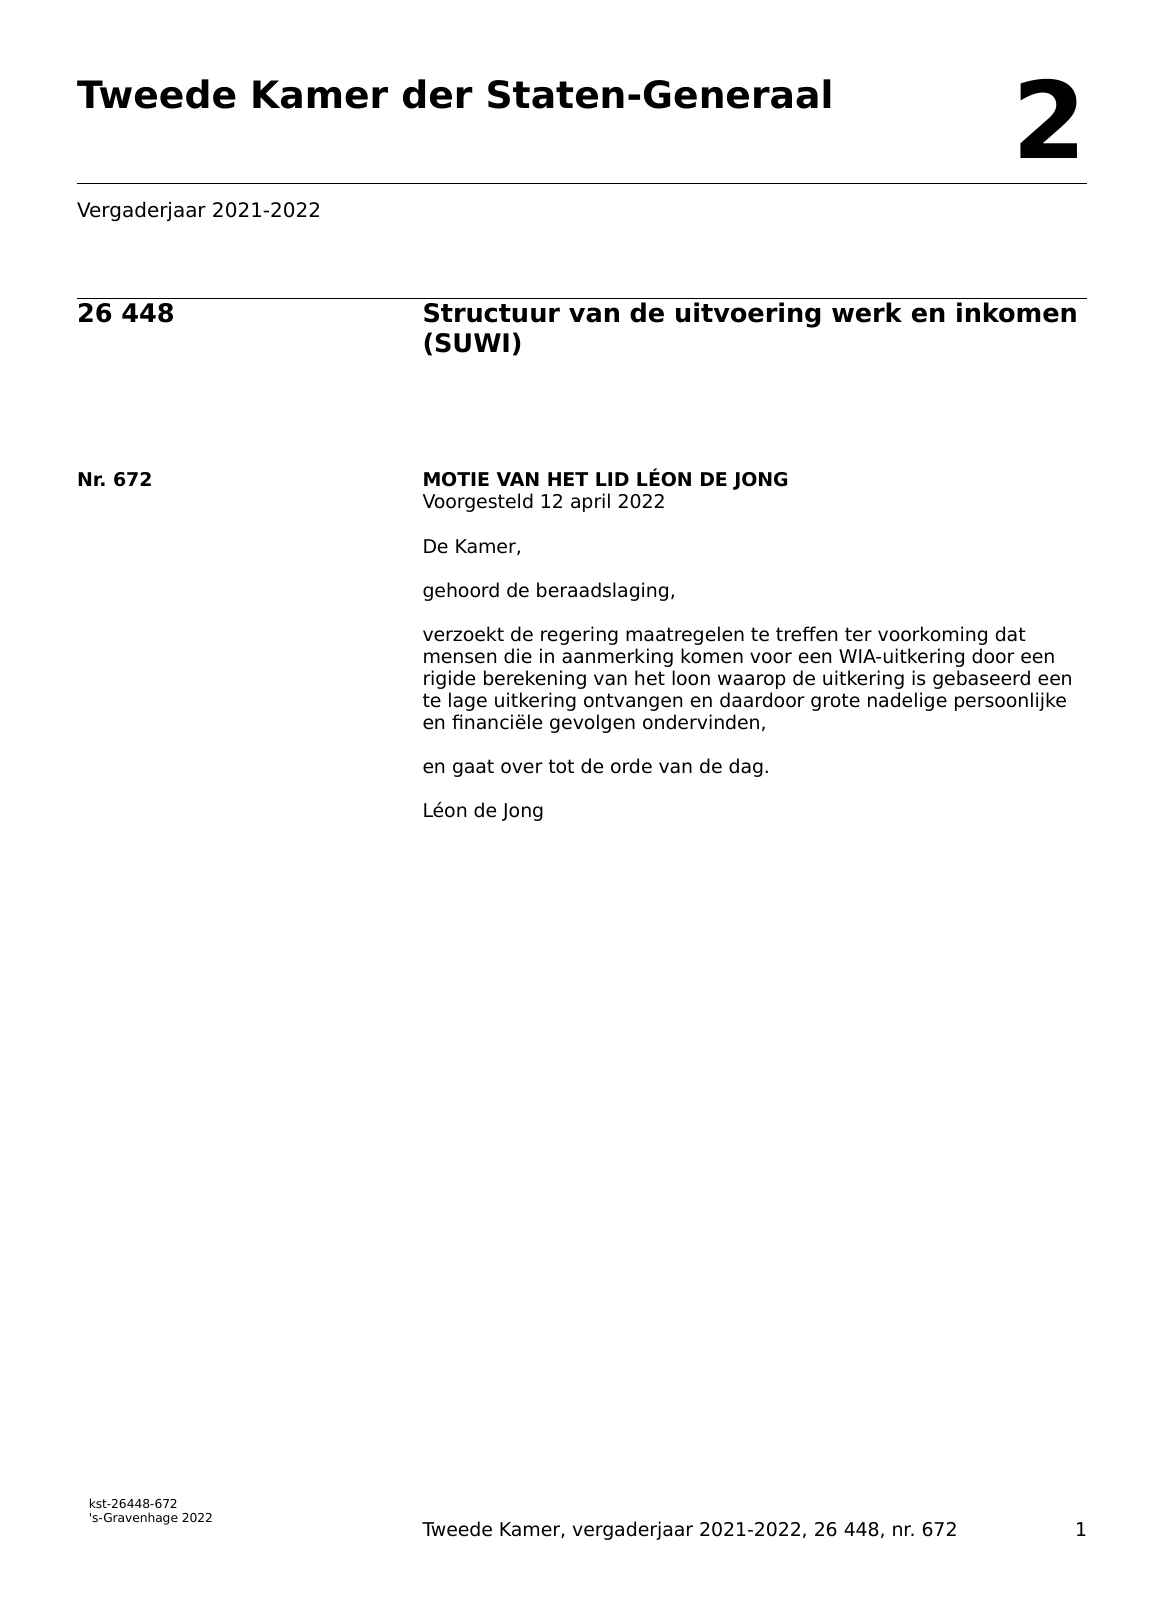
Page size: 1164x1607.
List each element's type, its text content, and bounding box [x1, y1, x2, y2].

text en gaat over tot de orde van de dag. [422, 756, 1087, 778]
text 's-Gravenhage 2022 [88, 1511, 323, 1525]
subtitle Nr. 672 MOTIE VAN HET LID LÉON DE JONG [77, 469, 1087, 491]
text Voorgesteld 12 april 2022 [422, 491, 1087, 513]
text De Kamer, [422, 536, 1087, 557]
table_cell Vergaderjaar 2021-2022 [77, 184, 1087, 298]
subtitle 26 448 Structuur van de uitvoering werk en inkomen (SUWI) [77, 299, 1087, 358]
text Léon de Jong [422, 800, 1087, 822]
table_header 2 [886, 59, 1087, 183]
text verzoekt de regering maatregelen te treffen ter voorkoming dat mensen die in aanmerking komen voor een WIA-uitkering door een rigide berekening van het loon waarop de uitkering is gebaseerd een te lage uitkering ontvangen en daardoor grote nadelige persoonlijke en financiële gevolgen ondervinden, [422, 624, 1087, 734]
text kst-26448-672 [88, 1497, 323, 1511]
table_header Tweede Kamer der Staten-Generaal [77, 59, 886, 183]
text gehoord de beraadslaging, [422, 580, 1087, 602]
